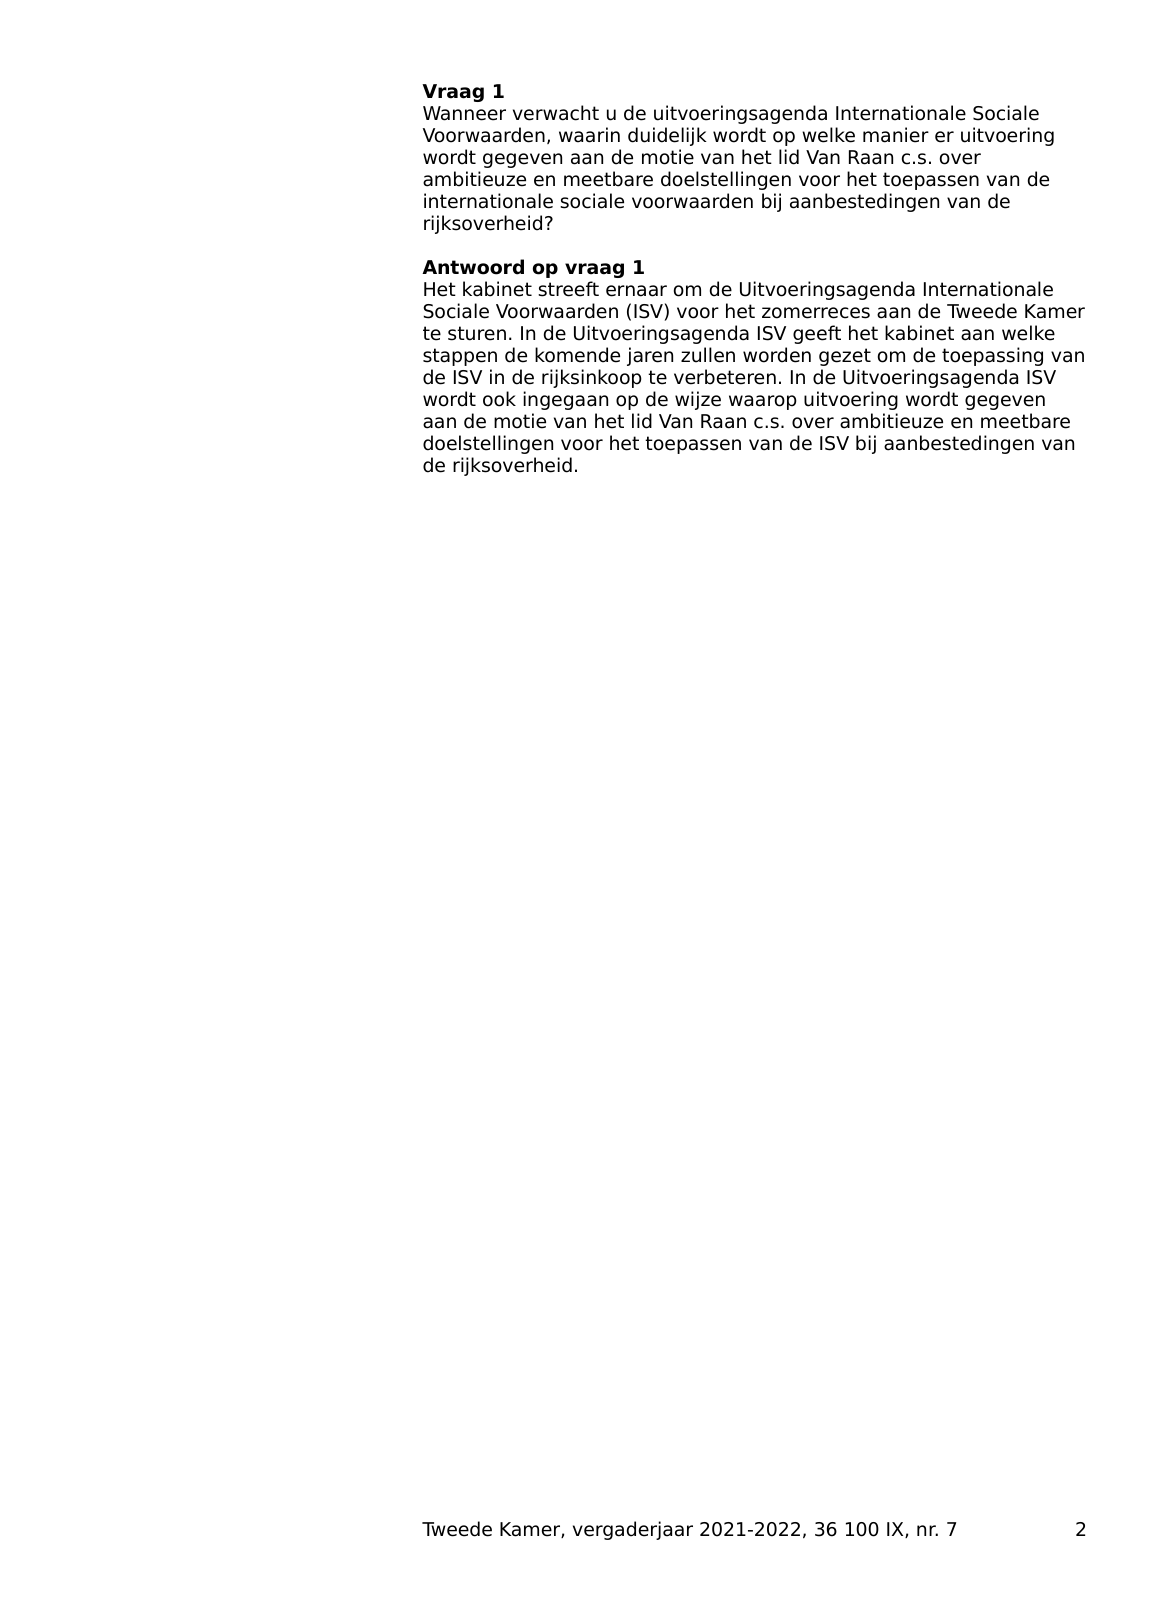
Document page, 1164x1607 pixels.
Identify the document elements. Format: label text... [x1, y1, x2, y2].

text Vraag 1 [422, 81, 1087, 103]
text Antwoord op vraag 1 [422, 257, 1087, 279]
text Het kabinet streeft ernaar om de Uitvoeringsagenda Internationale Sociale Voorwaarden (ISV) voor het zomerreces aan de Tweede Kamer te sturen. In de Uitvoeringsagenda ISV geeft het kabinet aan welke stappen de komende jaren zullen worden gezet om de toepassing van de ISV in de rijksinkoop te verbeteren. In de Uitvoeringsagenda ISV wordt ook ingegaan op de wijze waarop uitvoering wordt gegeven aan de motie van het lid Van Raan c.s. over ambitieuze en meetbare doelstellingen voor het toepassen van de ISV bij aanbestedingen van de rijksoverheid. [422, 279, 1087, 477]
text Wanneer verwacht u de uitvoeringsagenda Internationale Sociale Voorwaarden, waarin duidelijk wordt op welke manier er uitvoering wordt gegeven aan de motie van het lid Van Raan c.s. over ambitieuze en meetbare doelstellingen voor het toepassen van de internationale sociale voorwaarden bij aanbestedingen van de rijksoverheid? [422, 103, 1087, 235]
